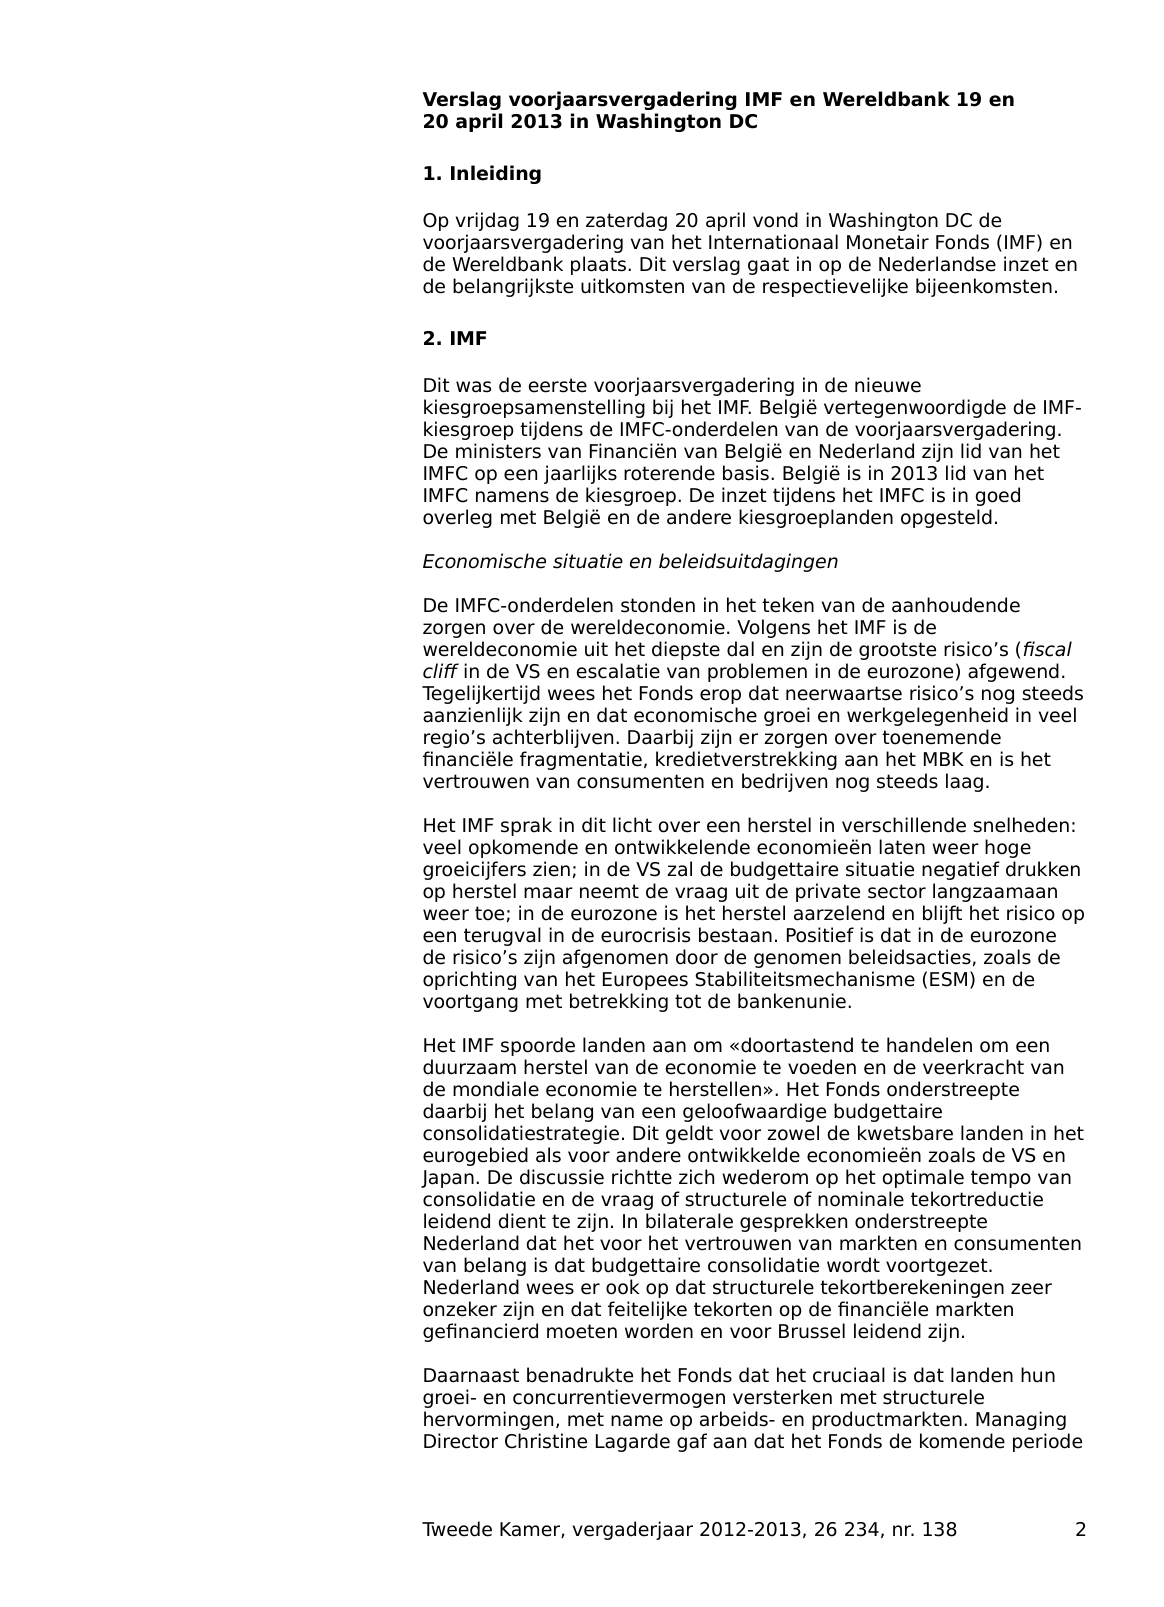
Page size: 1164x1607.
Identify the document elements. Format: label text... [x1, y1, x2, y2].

text Het IMF spoorde landen aan om «doortastend te handelen om een duurzaam herstel van de economie te voeden en de veerkracht van de mondiale economie te herstellen». Het Fonds onderstreepte daarbij het belang van een geloofwaardige budgettaire consolidatiestrategie. Dit geldt voor zowel de kwetsbare landen in het eurogebied als voor andere ontwikkelde economieën zoals de VS en Japan. De discussie richtte zich wederom op het optimale tempo van consolidatie en de vraag of structurele of nominale tekortreductie leidend dient te zijn. In bilaterale gesprekken onderstreepte Nederland dat het voor het vertrouwen van markten en consumenten van belang is dat budgettaire consolidatie wordt voortgezet. Nederland wees er ook op dat structurele tekortberekeningen zeer onzeker zijn en dat feitelijke tekorten op de financiële markten gefinancierd moeten worden en voor Brussel leidend zijn. [422, 1035, 1087, 1343]
text Dit was de eerste voorjaarsvergadering in de nieuwe kiesgroepsamenstelling bij het IMF. België vertegenwoordigde de IMF-kiesgroep tijdens de IMFC-onderdelen van de voorjaarsvergadering. De ministers van Financiën van België en Nederland zijn lid van het IMFC op een jaarlijks roterende basis. België is in 2013 lid van het IMFC namens de kiesgroep. De inzet tijdens het IMFC is in goed overleg met België en de andere kiesgroeplanden opgesteld. [422, 375, 1087, 529]
subtitle 1. Inleiding [422, 163, 1087, 185]
text De IMFC-onderdelen stonden in het teken van de aanhoudende zorgen over de wereldeconomie. Volgens het IMF is de wereldeconomie uit het diepste dal en zijn de grootste risico’s (fiscal cliff in de VS en escalatie van problemen in de eurozone) afgewend. Tegelijkertijd wees het Fonds erop dat neerwaartse risico’s nog steeds aanzienlijk zijn en dat economische groei en werkgelegenheid in veel regio’s achterblijven. Daarbij zijn er zorgen over toenemende financiële fragmentatie, kredietverstrekking aan het MBK en is het vertrouwen van consumenten en bedrijven nog steeds laag. [422, 595, 1087, 793]
subtitle 2. IMF [422, 328, 1087, 350]
text Daarnaast benadrukte het Fonds dat het cruciaal is dat landen hun groei- en concurrentievermogen versterken met structurele hervormingen, met name op arbeids- en productmarkten. Managing Director Christine Lagarde gaf aan dat het Fonds de komende periode [422, 1365, 1087, 1453]
subtitle Verslag voorjaarsvergadering IMF en Wereldbank 19 en 20 april 2013 in Washington DC [422, 89, 1087, 133]
subtitle Economische situatie en beleidsuitdagingen [422, 551, 1087, 573]
text Het IMF sprak in dit licht over een herstel in verschillende snelheden: veel opkomende en ontwikkelende economieën laten weer hoge groeicijfers zien; in de VS zal de budgettaire situatie negatief drukken op herstel maar neemt de vraag uit de private sector langzaamaan weer toe; in de eurozone is het herstel aarzelend en blijft het risico op een terugval in de eurocrisis bestaan. Positief is dat in de eurozone de risico’s zijn afgenomen door de genomen beleidsacties, zoals de oprichting van het Europees Stabiliteitsmechanisme (ESM) en de voortgang met betrekking tot de bankenunie. [422, 815, 1087, 1013]
text Op vrijdag 19 en zaterdag 20 april vond in Washington DC de voorjaarsvergadering van het Internationaal Monetair Fonds (IMF) en de Wereldbank plaats. Dit verslag gaat in op de Nederlandse inzet en de belangrijkste uitkomsten van de respectievelijke bijeenkomsten. [422, 210, 1087, 298]
